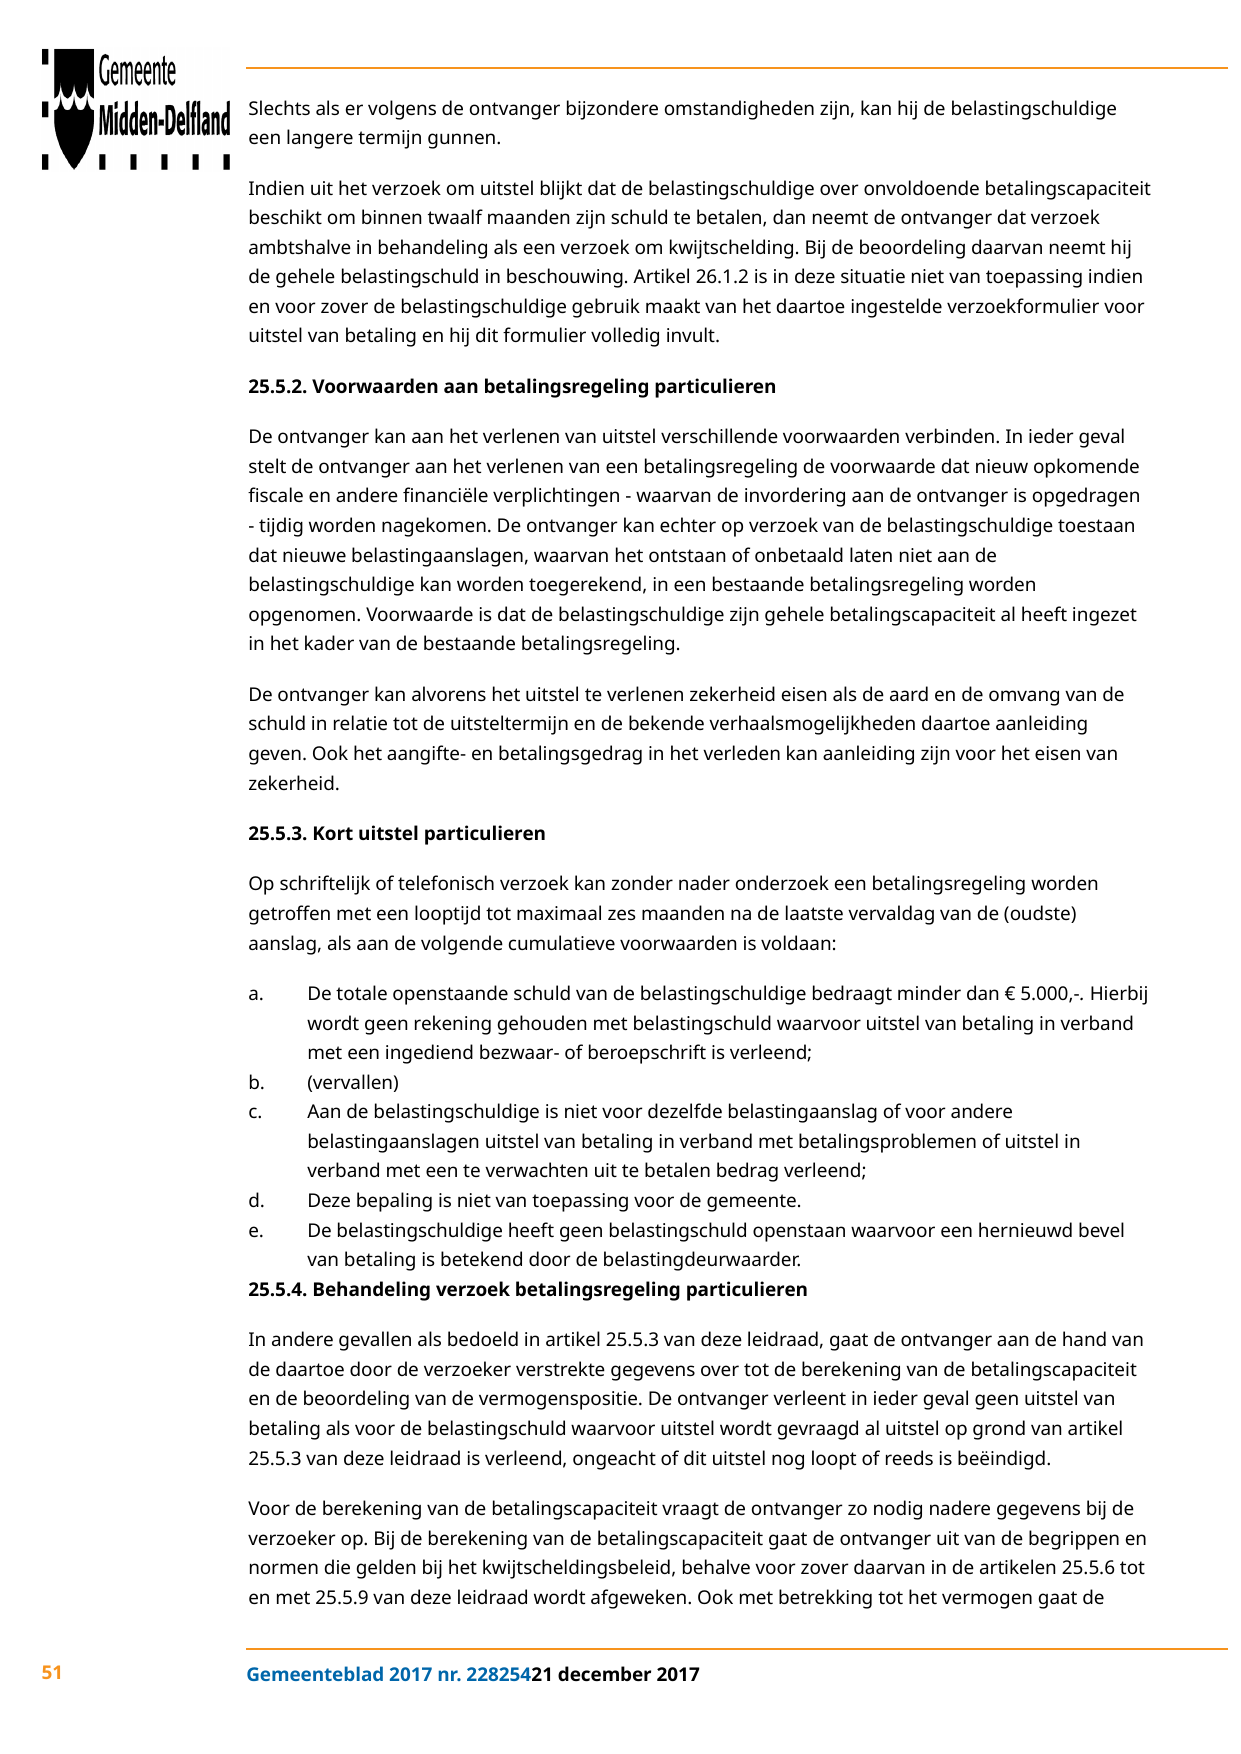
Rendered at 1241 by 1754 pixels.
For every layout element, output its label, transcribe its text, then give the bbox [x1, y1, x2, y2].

picture [41, 47, 231, 172]
text De ontvanger kan alvorens het uitstel te verlenen zekerheid eisen als de aard en de omvang van de schuld in relatie tot de uitsteltermijn en de bekende verhaalsmogelijkheden daartoe aanleiding geven. Ook het aangifte- en betalingsgedrag in het verleden kan aanleiding zijn voor het eisen van zekerheid. [248, 681, 1152, 796]
text Op schriftelijk of telefonisch verzoek kan zonder nader onderzoek een betalingsregeling worden getroffen met een looptijd tot maximaal zes maanden na de laatste vervaldag van de (oudste) aanslag, als aan de volgende cumulatieve voorwaarden is voldaan: [248, 871, 1152, 956]
text 25.5.4. Behandeling verzoek betalingsregeling particulieren [248, 1276, 1152, 1302]
list Deze bepaling is niet van toepassing voor de gemeente. [248, 1187, 1152, 1213]
text In andere gevallen als bedoeld in artikel 25.5.3 van deze leidraad, gaat de ontvanger aan de hand van de daartoe door de verzoeker verstrekte gegevens over tot de berekening van de betalingscapaciteit en de beoordeling van de vermogenspositie. De ontvanger verleent in ieder geval geen uitstel van betaling als voor de belastingschuld waarvoor uitstel wordt gevraagd al uitstel op grond van artikel 25.5.3 van deze leidraad is verleend, ongeacht of dit uitstel nog loopt of reeds is beëindigd. [248, 1326, 1152, 1471]
list Aan de belastingschuldige is niet voor dezelfde belastingaanslag of voor andere belastingaanslagen uitstel van betaling in verband met betalingsproblemen of uitstel in verband met een te verwachten uit te betalen bedrag verleend; [248, 1098, 1152, 1183]
text De ontvanger kan aan het verlenen van uitstel verschillende voorwaarden verbinden. In ieder geval stelt de ontvanger aan het verlenen van een betalingsregeling de voorwaarde dat nieuw opkomende fiscale en andere financiële verplichtingen - waarvan de invordering aan de ontvanger is opgedragen - tijdig worden nagekomen. De ontvanger kan echter op verzoek van de belastingschuldige toestaan dat nieuwe belastingaanslagen, waarvan het ontstaan of onbetaald laten niet aan de belastingschuldige kan worden toegerekend, in een bestaande betalingsregeling worden opgenomen. Voorwaarde is dat de belastingschuldige zijn gehele betalingscapaciteit al heeft ingezet in het kader van de bestaande betalingsregeling. [248, 423, 1152, 656]
text Indien uit het verzoek om uitstel blijkt dat de belastingschuldige over onvoldoende betalingscapaciteit beschikt om binnen twaalf maanden zijn schuld te betalen, dan neemt de ontvanger dat verzoek ambtshalve in behandeling als een verzoek om kwijtschelding. Bij de beoordeling daarvan neemt hij de gehele belastingschuld in beschouwing. Artikel 26.1.2 is in deze situatie niet van toepassing indien en voor zover de belastingschuldige gebruik maakt van het daartoe ingestelde verzoekformulier voor uitstel van betaling en hij dit formulier volledig invult. [248, 175, 1152, 348]
text Voor de berekening van de betalingscapaciteit vraagt de ontvanger zo nodig nadere gegevens bij de verzoeker op. Bij de berekening van de betalingscapaciteit gaat de ontvanger uit van de begrippen en normen die gelden bij het kwijtscheldingsbeleid, behalve voor zover daarvan in de artikelen 25.5.6 tot en met 25.5.9 van deze leidraad wordt afgeweken. Ook met betrekking tot het vermogen gaat de [248, 1495, 1152, 1610]
text 25.5.2. Voorwaarden aan betalingsregeling particulieren [248, 373, 1152, 399]
list De totale openstaande schuld van de belastingschuldige bedraagt minder dan € 5.000,-. Hierbij wordt geen rekening gehouden met belastingschuld waarvoor uitstel van betaling in verband met een ingediend bezwaar- of beroepschrift is verleend; [248, 980, 1152, 1065]
text Slechts als er volgens de ontvanger bijzondere omstandigheden zijn, kan hij de belastingschuldige een langere termijn gunnen. [248, 95, 1152, 150]
list (vervallen) [248, 1069, 1152, 1095]
text 25.5.3. Kort uitstel particulieren [248, 820, 1152, 846]
list De belastingschuldige heeft geen belastingschuld openstaan waarvoor een hernieuwd bevel van betaling is betekend door de belastingdeurwaarder. [248, 1217, 1152, 1272]
